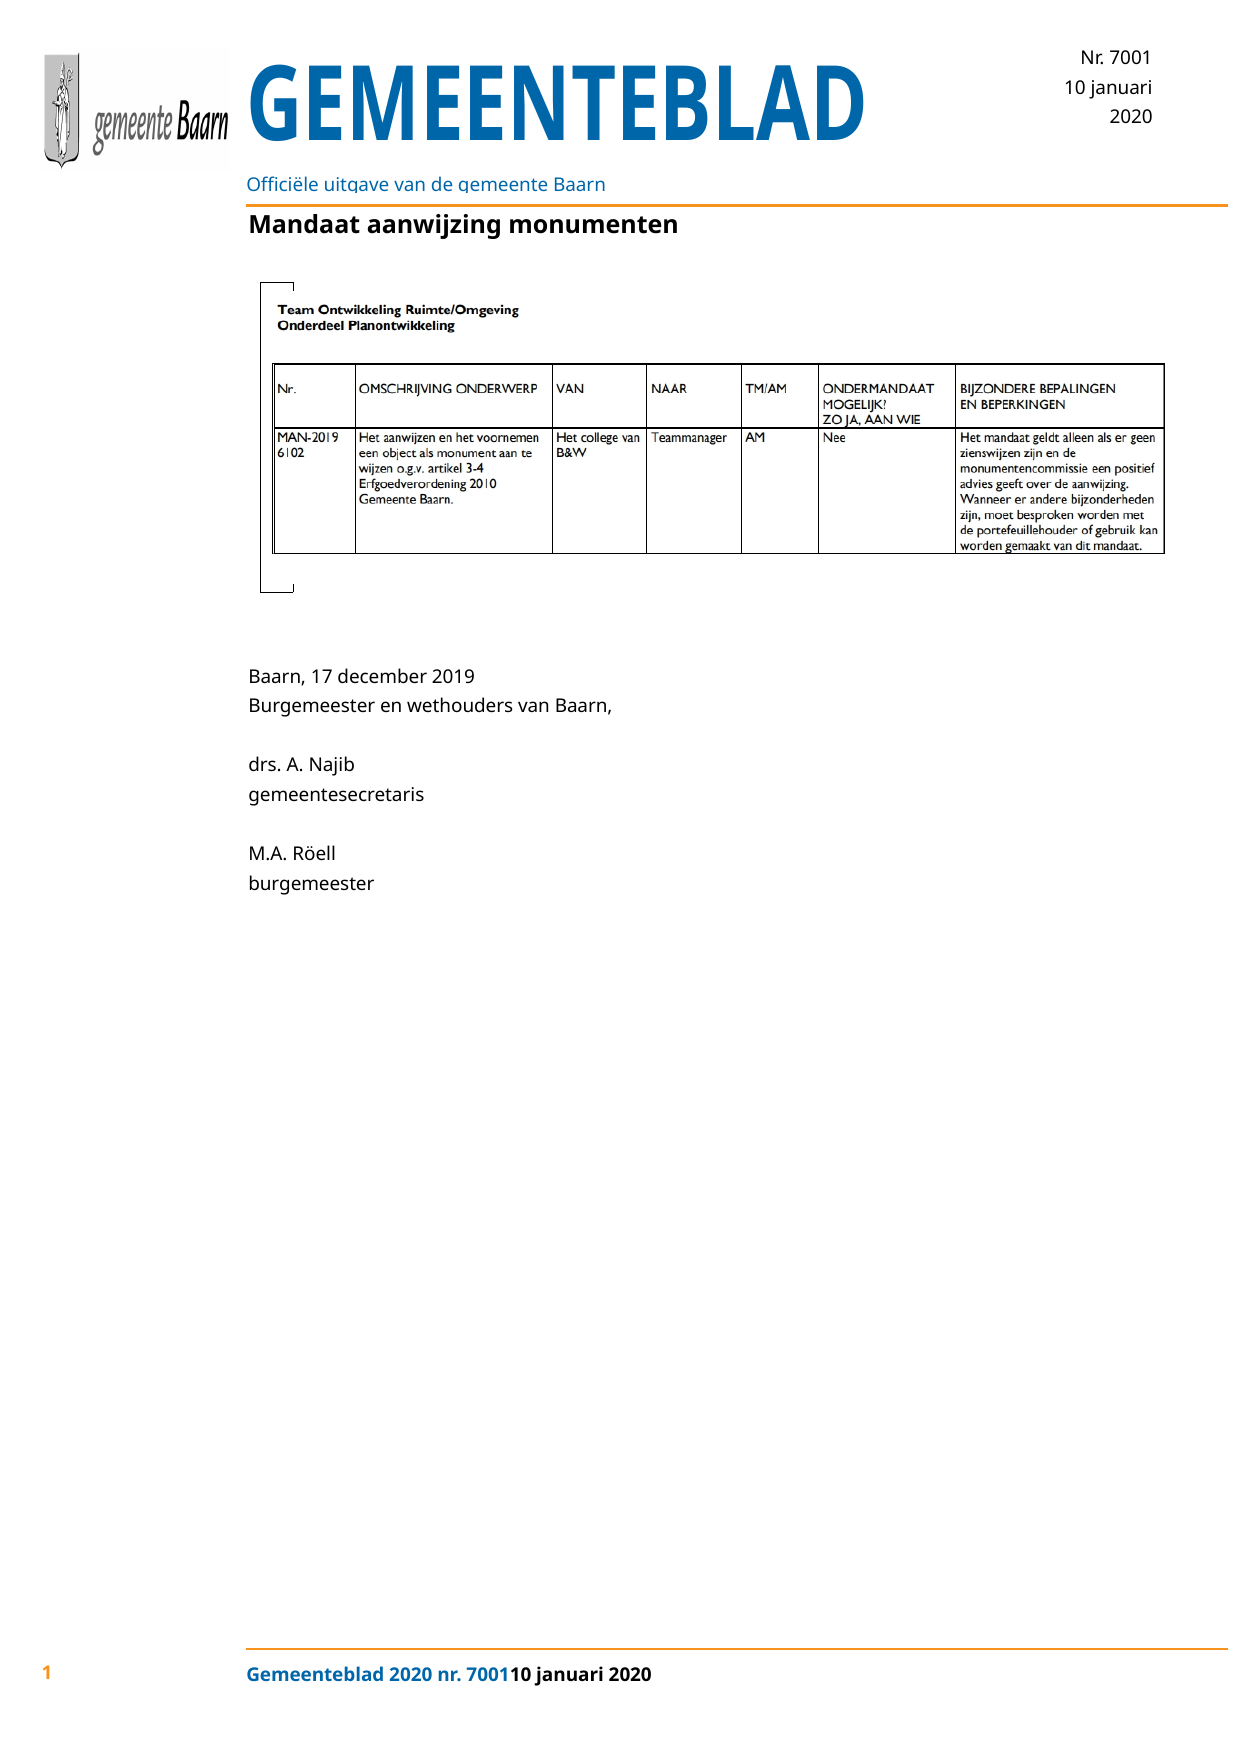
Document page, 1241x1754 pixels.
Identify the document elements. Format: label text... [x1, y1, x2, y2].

picture [41, 47, 231, 172]
text Burgemeester en wethouders van Baarn, [248, 692, 1152, 718]
text Baarn, 17 december 2019 [248, 663, 1152, 688]
text M.A. Röell [248, 840, 1152, 866]
picture [268, 291, 1173, 584]
text burgemeester [248, 870, 1152, 896]
text gemeentesecretaris [248, 781, 1152, 807]
text drs. A. Najib [248, 752, 1152, 777]
text Mandaat aanwijzing monumenten [248, 207, 1152, 241]
